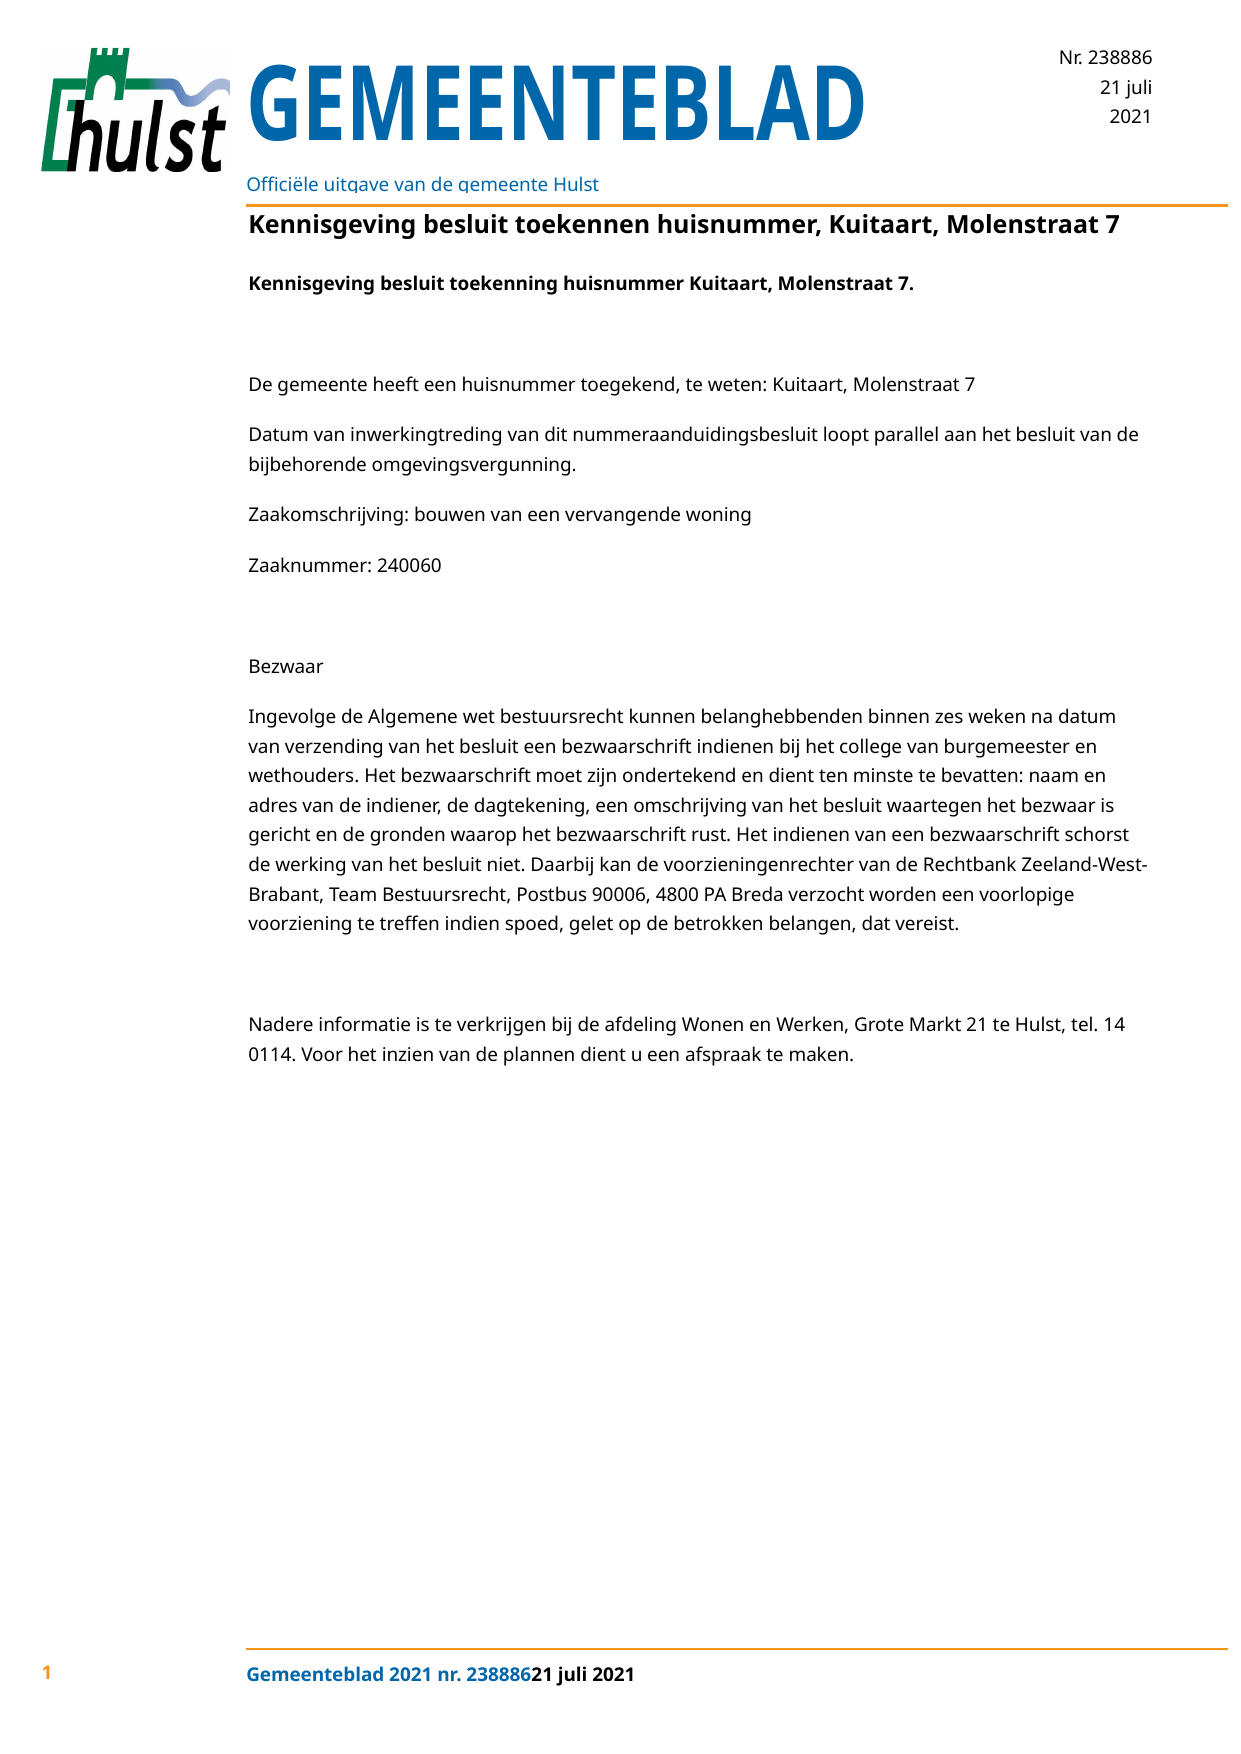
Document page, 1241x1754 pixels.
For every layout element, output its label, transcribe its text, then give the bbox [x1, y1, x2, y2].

text Nadere informatie is te verkrijgen bij de afdeling Wonen en Werken, Grote Markt 21 te Hulst, tel. 14 0114. Voor het inzien van de plannen dient u een afspraak te maken. [248, 1011, 1152, 1066]
picture [41, 47, 231, 172]
text Kennisgeving besluit toekennen huisnummer, Kuitaart, Molenstraat 7 [248, 207, 1152, 241]
text Kennisgeving besluit toekenning huisnummer Kuitaart, Molenstraat 7. [248, 270, 1152, 296]
text Datum van inwerkingtreding van dit nummeraanduidingsbesluit loopt parallel aan het besluit van de bijbehorende omgevingsvergunning. [248, 422, 1152, 477]
text Zaaknummer: 240060 [248, 552, 1152, 578]
text Bezwaar [248, 653, 1152, 678]
text Zaakomschrijving: bouwen van een vervangende woning [248, 502, 1152, 527]
text Ingevolge de Algemene wet bestuursrecht kunnen belanghebbenden binnen zes weken na datum van verzending van het besluit een bezwaarschrift indienen bij het college van burgemeester en wethouders. Het bezwaarschrift moet zijn ondertekend en dient ten minste te bevatten: naam en adres van de indiener, de dagtekening, een omschrijving van het besluit waartegen het bezwaar is gericht en de gronden waarop het bezwaarschrift rust. Het indienen van een bezwaarschrift schorst de werking van het besluit niet. Daarbij kan de voorzieningenrechter van de Rechtbank Zeeland-West-Brabant, Team Bestuursrecht, Postbus 90006, 4800 PA Breda verzocht worden een voorlopige voorziening te treffen indien spoed, gelet op de betrokken belangen, dat vereist. [248, 703, 1152, 936]
text De gemeente heeft een huisnummer toegekend, te weten: Kuitaart, Molenstraat 7 [248, 371, 1152, 397]
